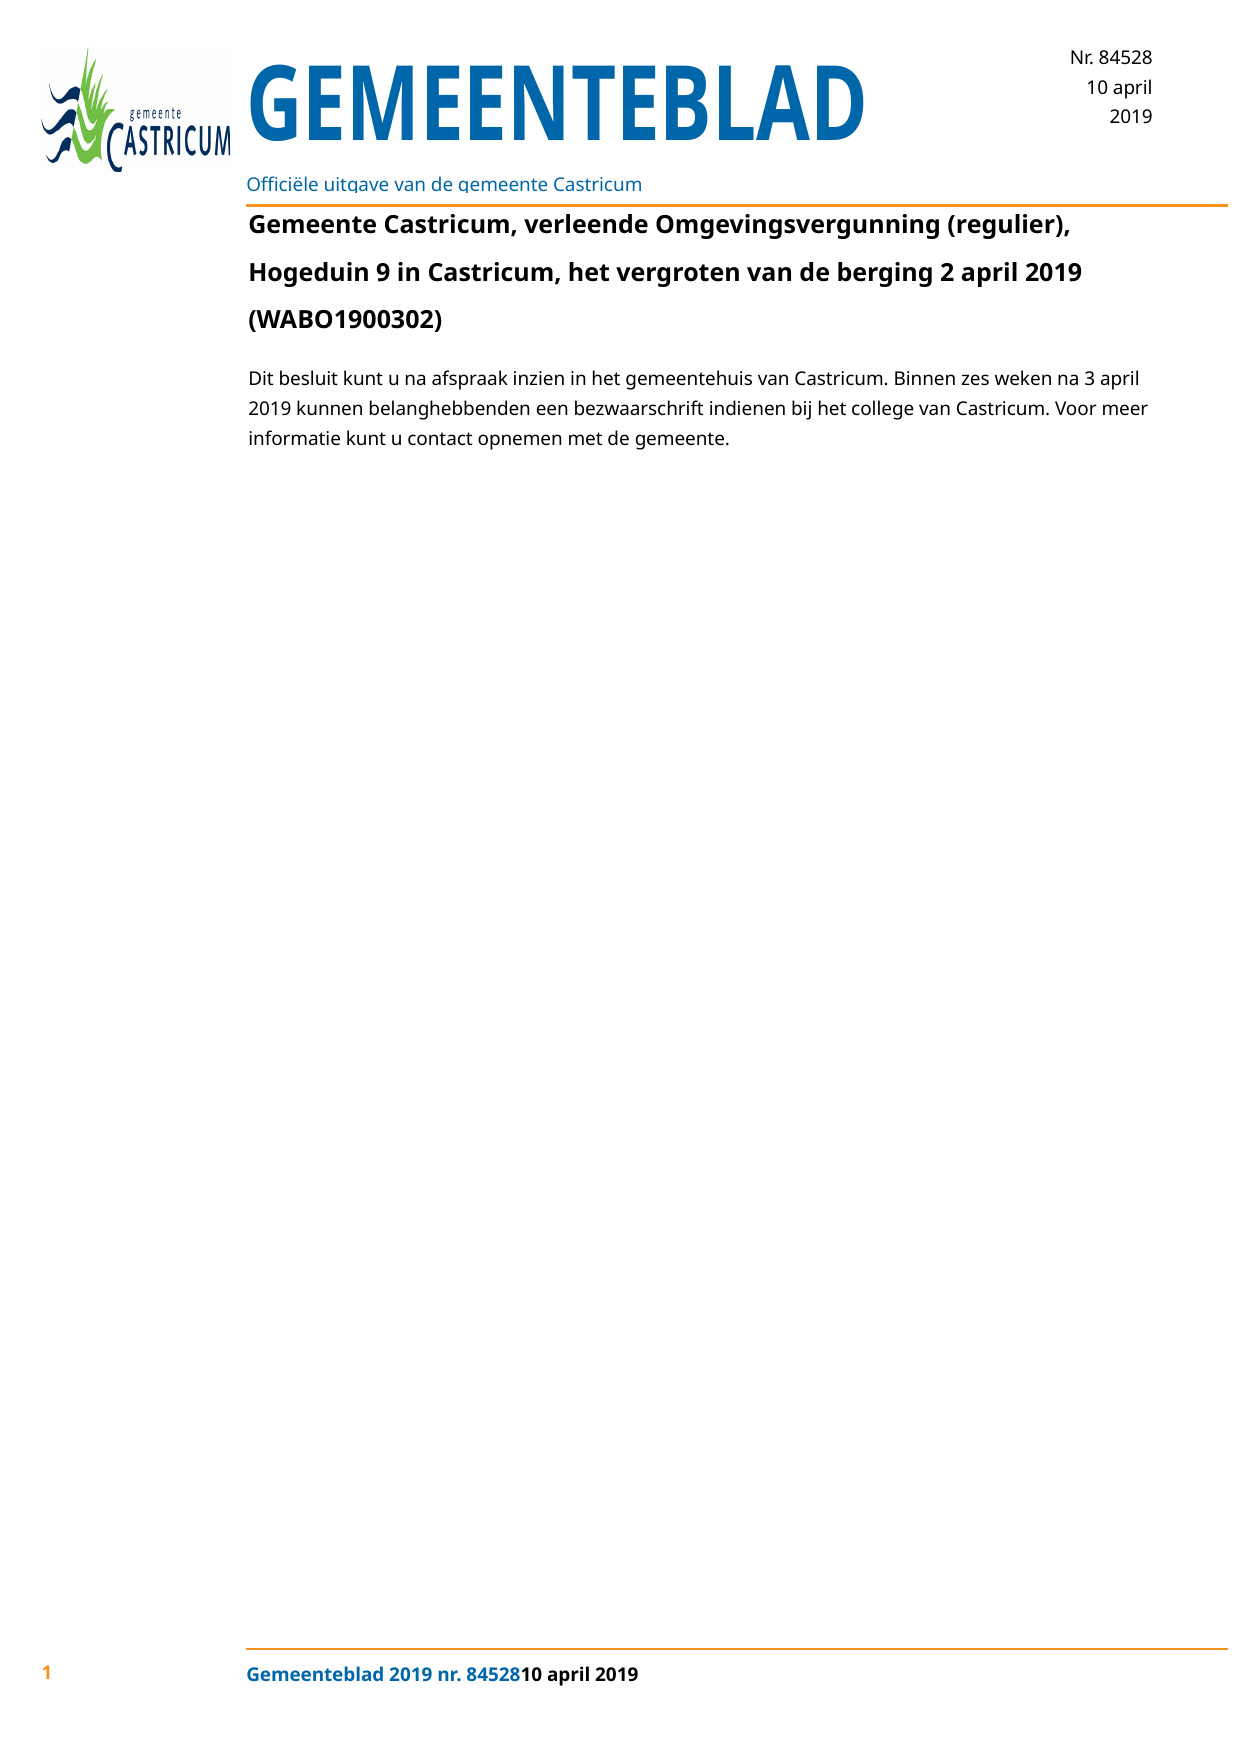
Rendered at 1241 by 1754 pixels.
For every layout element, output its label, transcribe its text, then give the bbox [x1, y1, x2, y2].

text Dit besluit kunt u na afspraak inzien in het gemeentehuis van Castricum. Binnen zes weken na 3 april 2019 kunnen belanghebbenden een bezwaarschrift indienen bij het college van Castricum. Voor meer informatie kunt u contact opnemen met de gemeente. [248, 366, 1152, 450]
picture [41, 47, 231, 172]
text Gemeente Castricum, verleende Omgevingsvergunning (regulier), Hogeduin 9 in Castricum, het vergroten van de berging 2 april 2019 (WABO1900302) [248, 207, 1152, 336]
